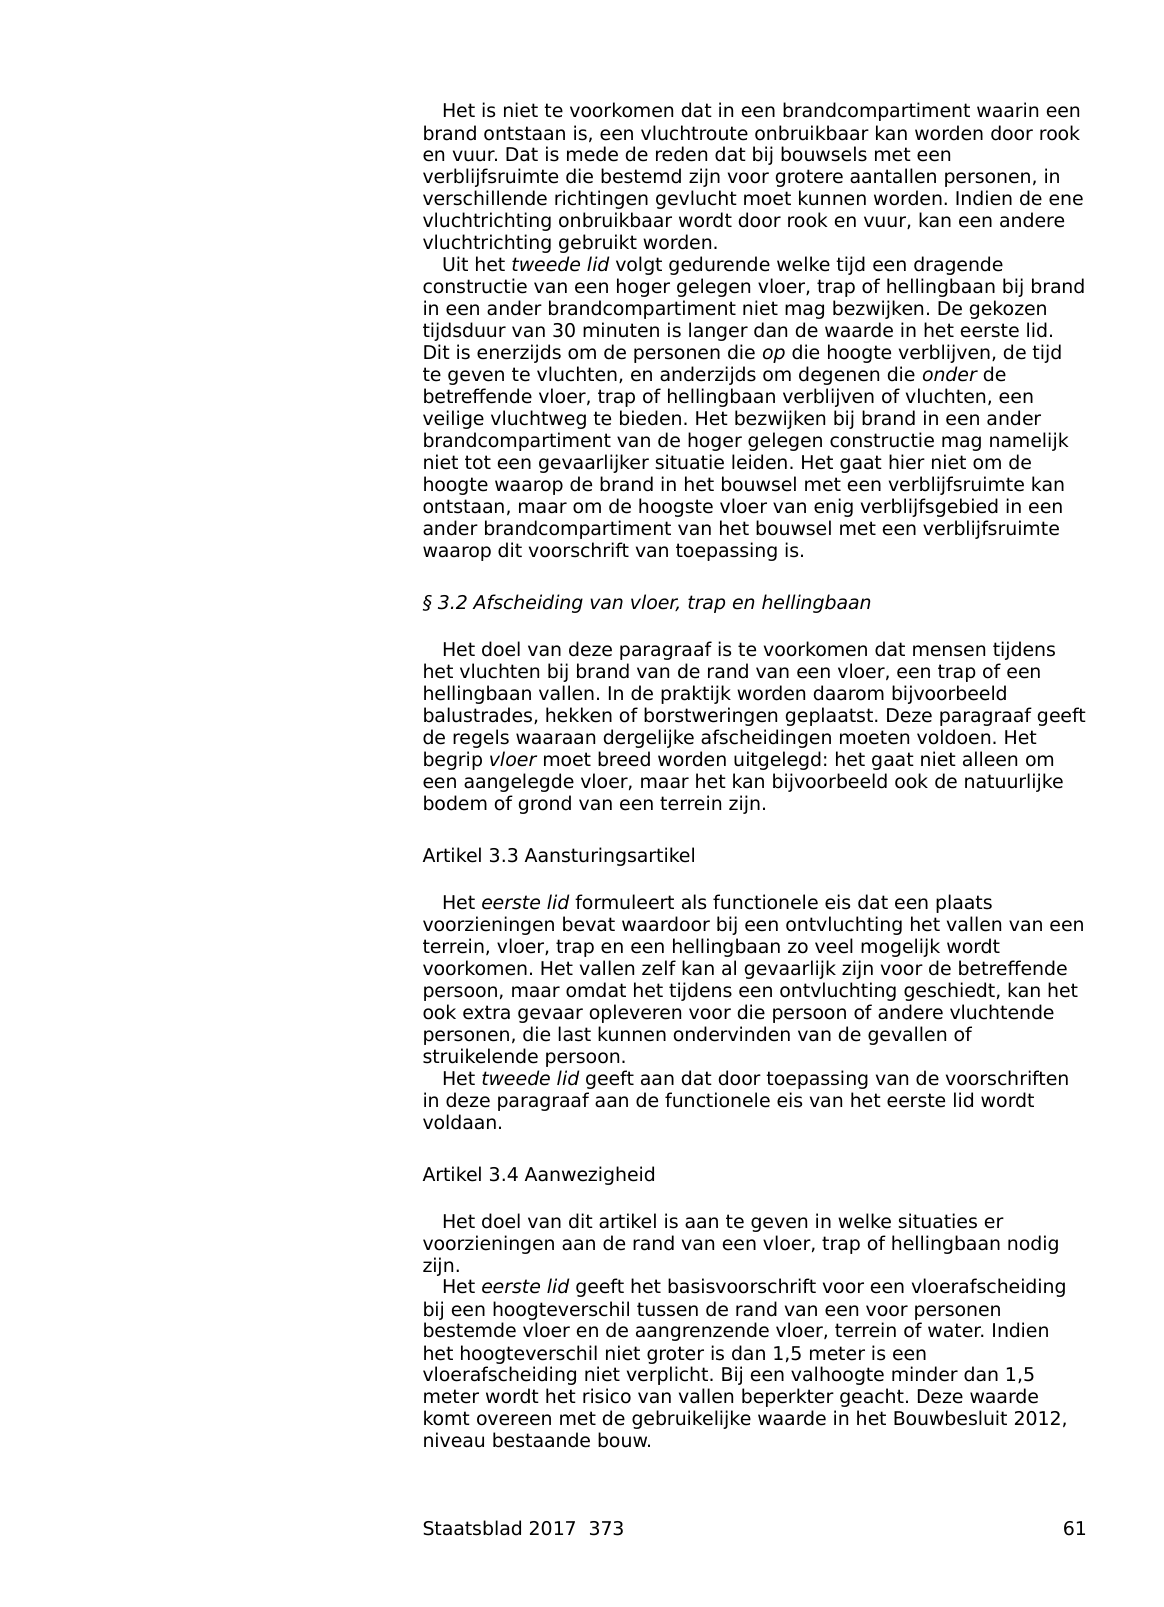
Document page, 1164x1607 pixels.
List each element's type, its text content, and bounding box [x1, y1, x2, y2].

text Het doel van dit artikel is aan te geven in welke situaties er voorzieningen aan de rand van een vloer, trap of hellingbaan nodig zijn. [422, 1211, 1087, 1276]
subtitle Artikel 3.3 Aansturingsartikel [422, 845, 1087, 867]
text Het is niet te voorkomen dat in een brandcompartiment waarin een brand ontstaan is, een vluchtroute onbruikbaar kan worden door rook en vuur. Dat is mede de reden dat bij bouwsels met een verblijfsruimte die bestemd zijn voor grotere aantallen personen, in verschillende richtingen gevlucht moet kunnen worden. Indien de ene vluchtrichting onbruikbaar wordt door rook en vuur, kan een andere vluchtrichting gebruikt worden. [422, 100, 1087, 254]
text Het eerste lid geeft het basisvoorschrift voor een vloerafscheiding bij een hoogteverschil tussen de rand van een voor personen bestemde vloer en de aangrenzende vloer, terrein of water. Indien het hoogteverschil niet groter is dan 1,5 meter is een vloerafscheiding niet verplicht. Bij een valhoogte minder dan 1,5 meter wordt het risico van vallen beperkter geacht. Deze waarde komt overeen met de gebruikelijke waarde in het Bouwbesluit 2012, niveau bestaande bouw. [422, 1276, 1087, 1452]
subtitle Artikel 3.4 Aanwezigheid [422, 1163, 1087, 1186]
subtitle § 3.2 Afscheiding van vloer, trap en hellingbaan [422, 592, 1087, 614]
text Het eerste lid formuleert als functionele eis dat een plaats voorzieningen bevat waardoor bij een ontvluchting het vallen van een terrein, vloer, trap en een hellingbaan zo veel mogelijk wordt voorkomen. Het vallen zelf kan al gevaarlijk zijn voor de betreffende persoon, maar omdat het tijdens een ontvluchting geschiedt, kan het ook extra gevaar opleveren voor die persoon of andere vluchtende personen, die last kunnen ondervinden van de gevallen of struikelende persoon. [422, 892, 1087, 1068]
text Het doel van deze paragraaf is te voorkomen dat mensen tijdens het vluchten bij brand van de rand van een vloer, een trap of een hellingbaan vallen. In de praktijk worden daarom bijvoorbeeld balustrades, hekken of borstweringen geplaatst. Deze paragraaf geeft de regels waaraan dergelijke afscheidingen moeten voldoen. Het begrip vloer moet breed worden uitgelegd: het gaat niet alleen om een aangelegde vloer, maar het kan bijvoorbeeld ook de natuurlijke bodem of grond van een terrein zijn. [422, 639, 1087, 815]
text Het tweede lid geeft aan dat door toepassing van de voorschriften in deze paragraaf aan de functionele eis van het eerste lid wordt voldaan. [422, 1068, 1087, 1133]
text Uit het tweede lid volgt gedurende welke tijd een dragende constructie van een hoger gelegen vloer, trap of hellingbaan bij brand in een ander brandcompartiment niet mag bezwijken. De gekozen tijdsduur van 30 minuten is langer dan de waarde in het eerste lid. Dit is enerzijds om de personen die op die hoogte verblijven, de tijd te geven te vluchten, en anderzijds om degenen die onder de betreffende vloer, trap of hellingbaan verblijven of vluchten, een veilige vluchtweg te bieden. Het bezwijken bij brand in een ander brandcompartiment van de hoger gelegen constructie mag namelijk niet tot een gevaarlijker situatie leiden. Het gaat hier niet om de hoogte waarop de brand in het bouwsel met een verblijfsruimte kan ontstaan, maar om de hoogste vloer van enig verblijfsgebied in een ander brandcompartiment van het bouwsel met een verblijfsruimte waarop dit voorschrift van toepassing is. [422, 254, 1087, 562]
